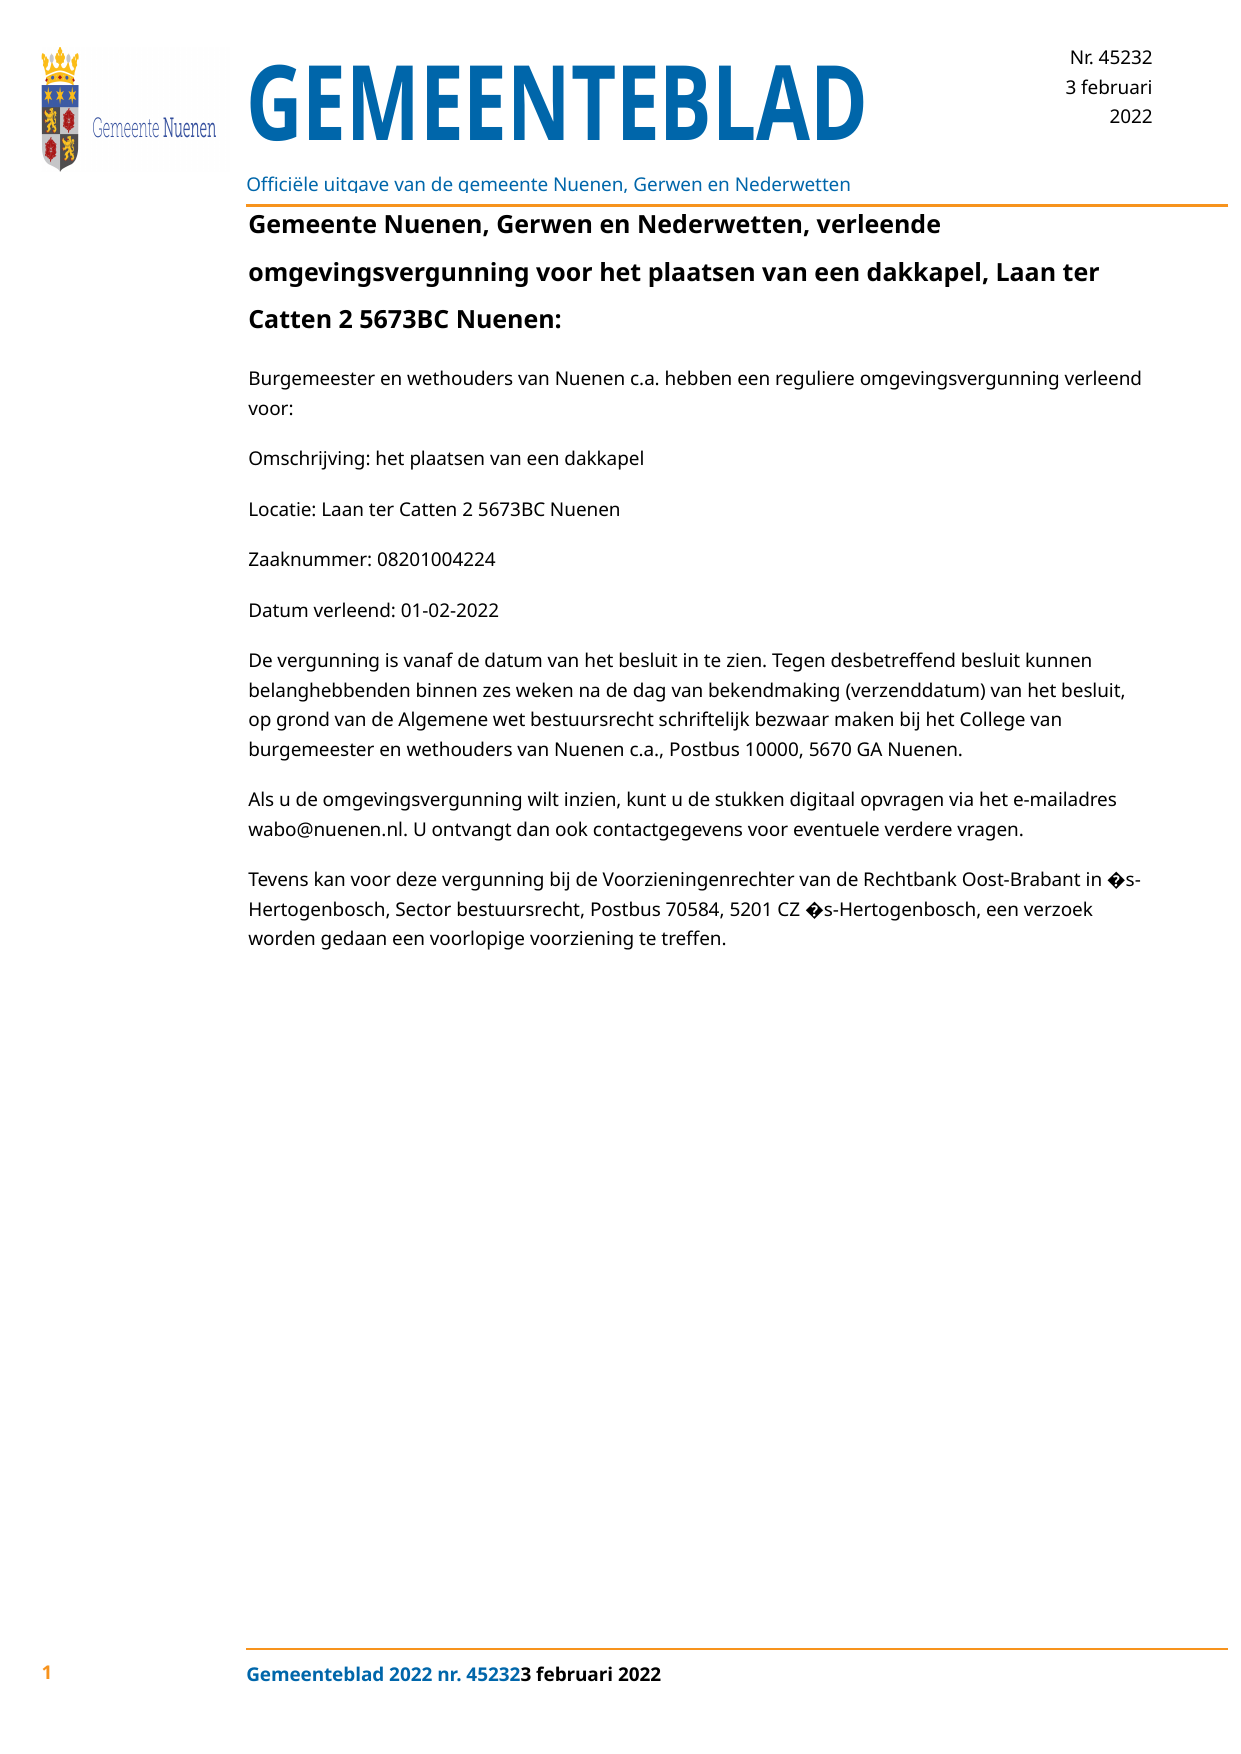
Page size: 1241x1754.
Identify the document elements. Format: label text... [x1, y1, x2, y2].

text Zaaknummer: 08201004224 [248, 546, 1152, 572]
text De vergunning is vanaf de datum van het besluit in te zien. Tegen desbetreffend besluit kunnen belanghebbenden binnen zes weken na de dag van bekendmaking (verzenddatum) van het besluit, op grond van de Algemene wet bestuursrecht schriftelijk bezwaar maken bij het College van burgemeester en wethouders van Nuenen c.a., Postbus 10000, 5670 GA Nuenen. [248, 647, 1152, 762]
text Gemeente Nuenen, Gerwen en Nederwetten, verleende omgevingsvergunning voor het plaatsen van een dakkapel, Laan ter Catten 2 5673BC Nuenen: [248, 207, 1152, 336]
text Locatie: Laan ter Catten 2 5673BC Nuenen [248, 496, 1152, 522]
text Datum verleend: 01-02-2022 [248, 597, 1152, 622]
text Als u de omgevingsvergunning wilt inzien, kunt u de stukken digitaal opvragen via het e-mailadres wabo@nuenen.nl. U ontvangt dan ook contactgegevens voor eventuele verdere vragen. [248, 786, 1152, 842]
picture [41, 47, 231, 172]
text Omschrijving: het plaatsen van een dakkapel [248, 446, 1152, 471]
text Burgemeester en wethouders van Nuenen c.a. hebben een reguliere omgevingsvergunning verleend voor: [248, 366, 1152, 421]
text Tevens kan voor deze vergunning bij de Voorzieningenrechter van de Rechtbank Oost-Brabant in �s-Hertogenbosch, Sector bestuursrecht, Postbus 70584, 5201 CZ �s-Hertogenbosch, een verzoek worden gedaan een voorlopige voorziening te treffen. [248, 866, 1152, 951]
